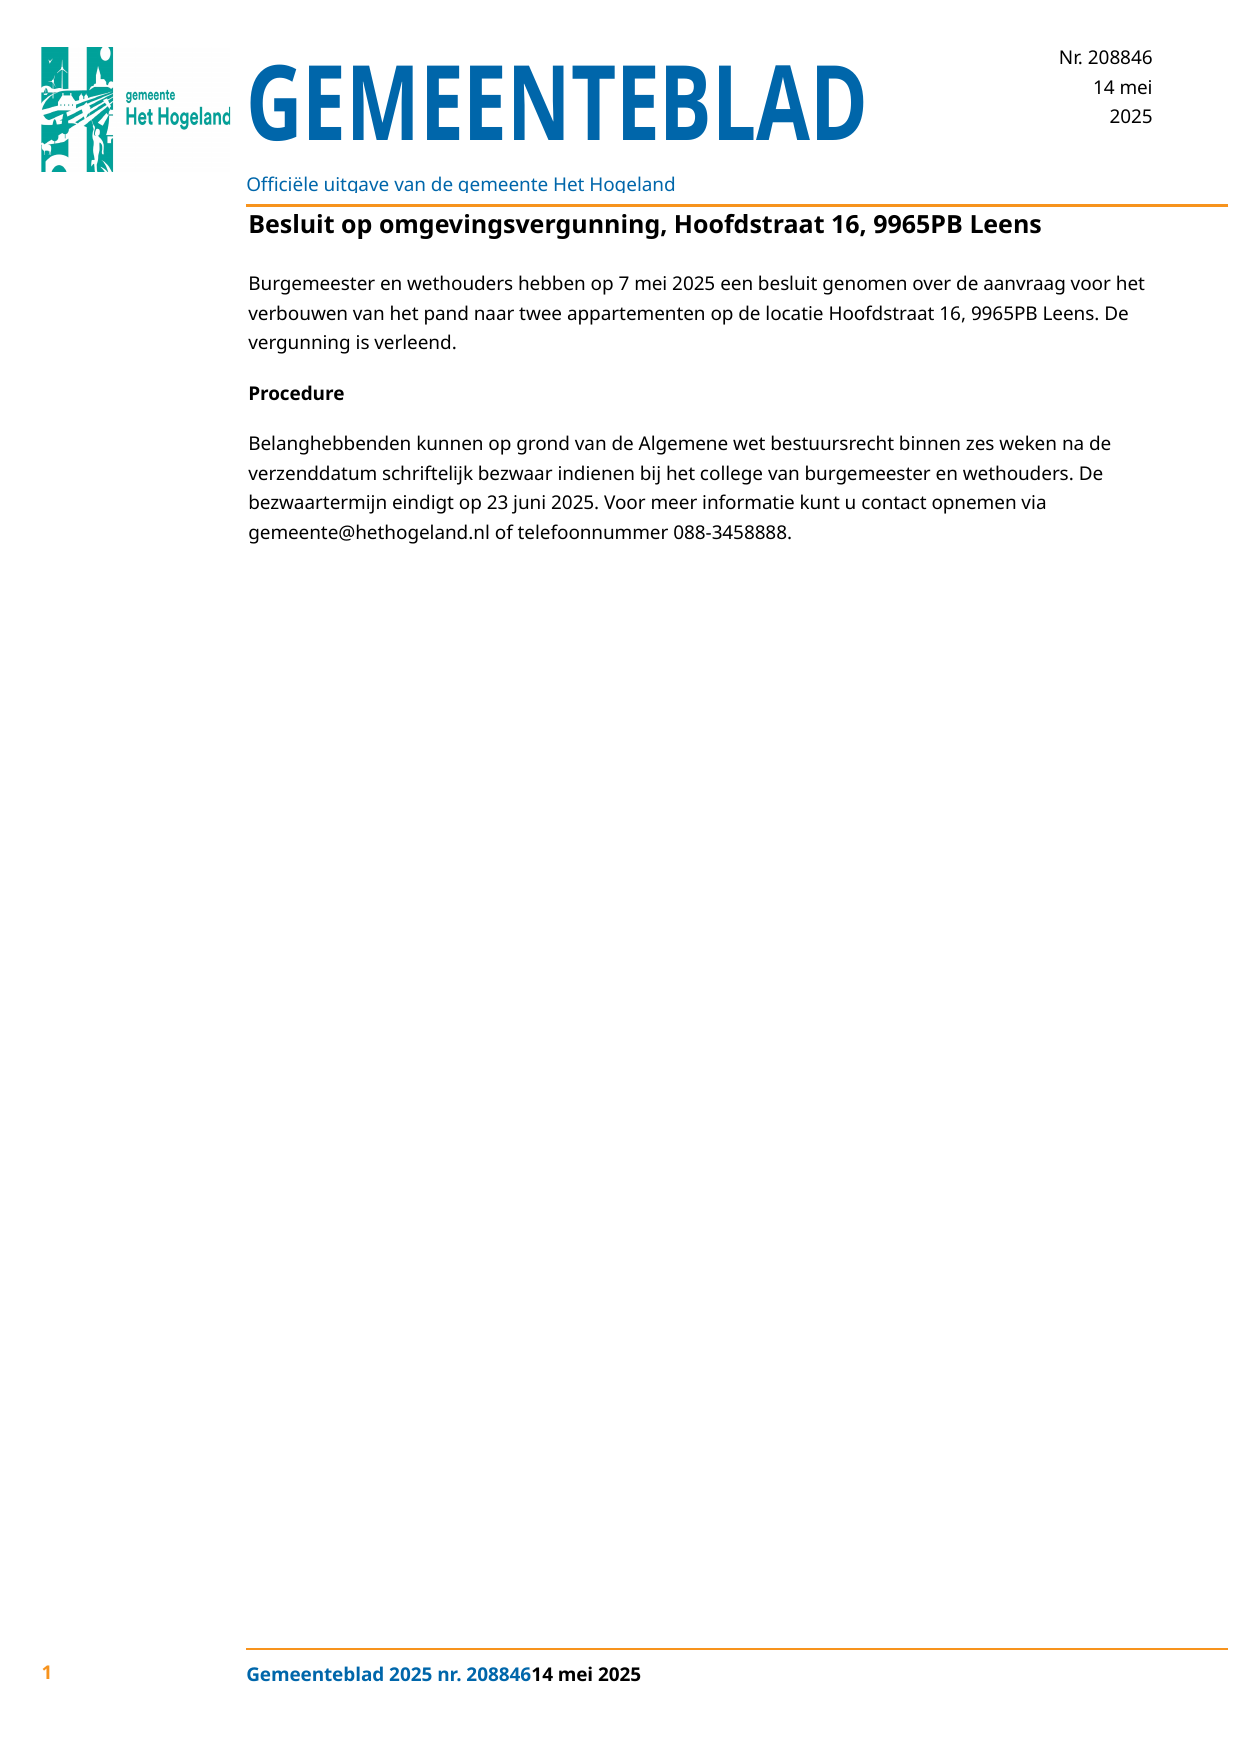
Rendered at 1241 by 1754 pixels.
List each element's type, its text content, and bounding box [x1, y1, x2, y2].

text Burgemeester en wethouders hebben op 7 mei 2025 een besluit genomen over de aanvraag voor het verbouwen van het pand naar twee appartementen op de locatie Hoofdstraat 16, 9965PB Leens. De vergunning is verleend. [248, 270, 1152, 355]
picture [41, 47, 231, 172]
text Besluit op omgevingsvergunning, Hoofdstraat 16, 9965PB Leens [248, 207, 1152, 241]
text Belanghebbenden kunnen op grond van de Algemene wet bestuursrecht binnen zes weken na de verzenddatum schriftelijk bezwaar indienen bij het college van burgemeester en wethouders. De bezwaartermijn eindigt op 23 juni 2025. Voor meer informatie kunt u contact opnemen via gemeente@hethogeland.nl of telefoonnummer 088-3458888. [248, 430, 1152, 545]
text Procedure [248, 380, 1152, 406]
